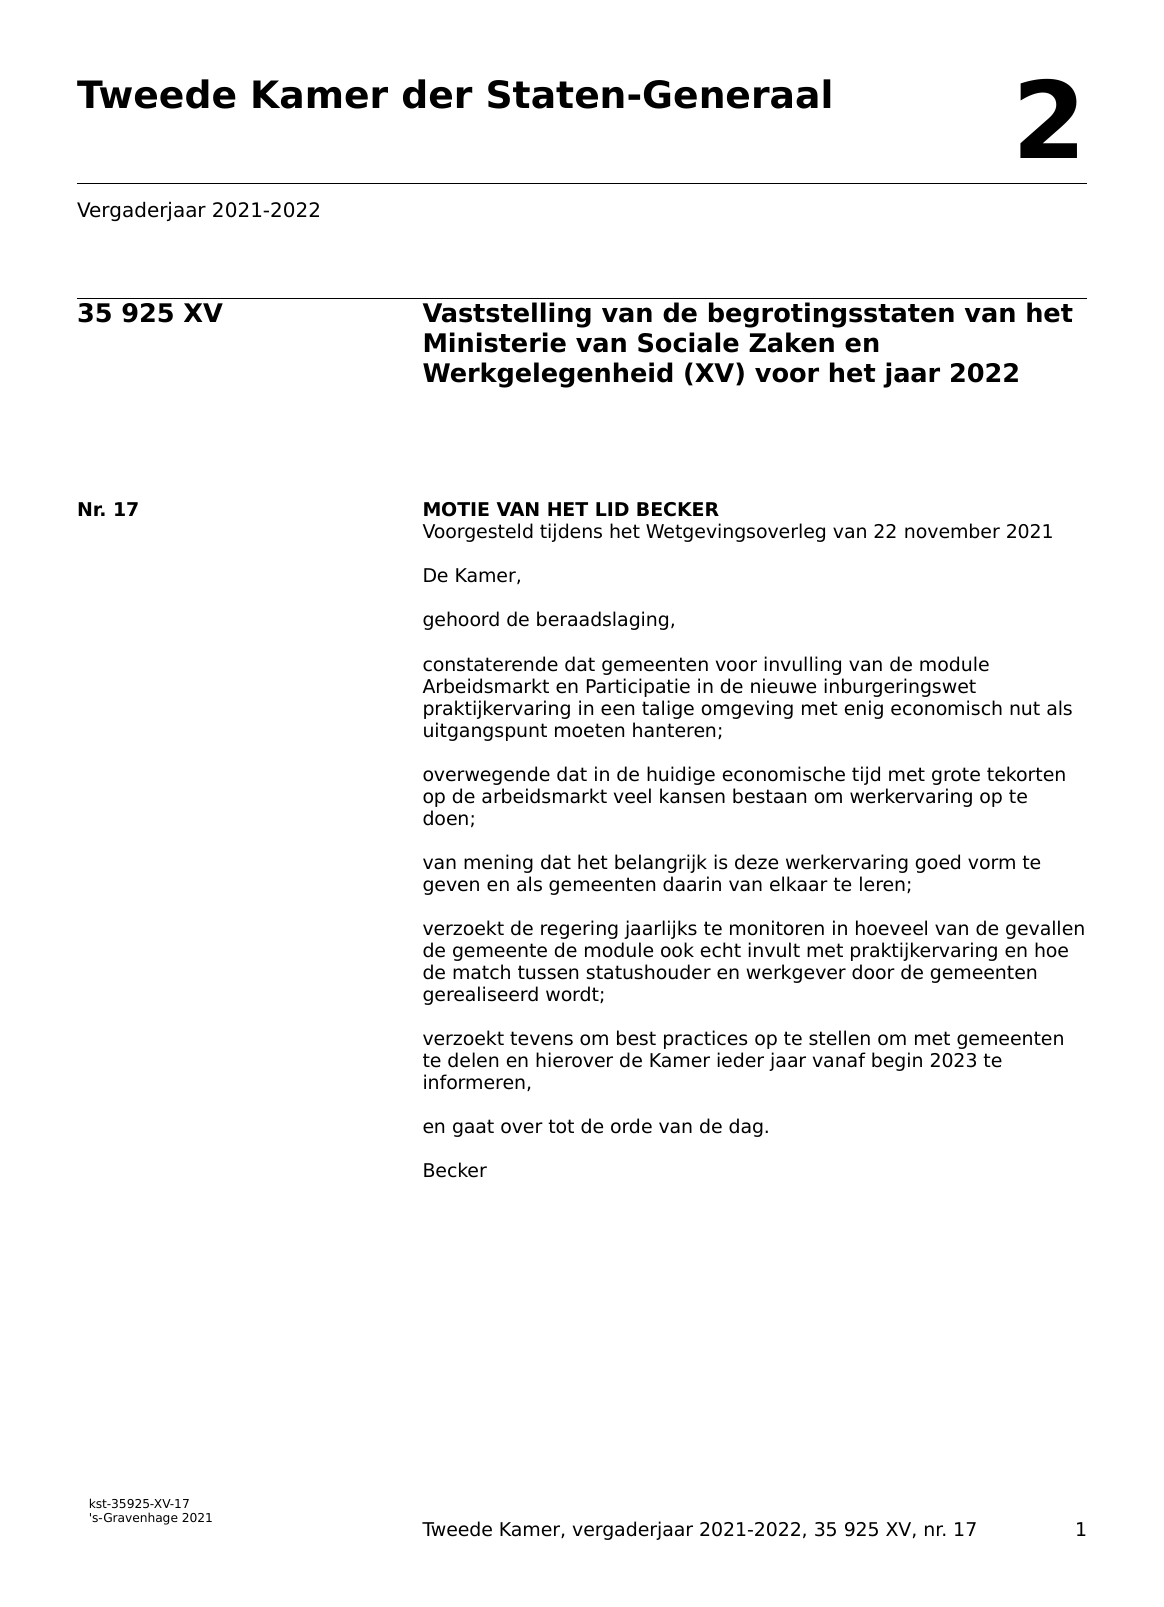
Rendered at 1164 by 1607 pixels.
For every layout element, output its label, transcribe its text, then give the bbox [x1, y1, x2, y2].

text De Kamer, [422, 565, 1087, 587]
table_cell Vergaderjaar 2021-2022 [77, 184, 1087, 298]
text en gaat over tot de orde van de dag. [422, 1116, 1087, 1138]
text van mening dat het belangrijk is deze werkervaring goed vorm te geven en als gemeenten daarin van elkaar te leren; [422, 852, 1087, 896]
text constaterende dat gemeenten voor invulling van de module Arbeidsmarkt en Participatie in de nieuwe inburgeringswet praktijkervaring in een talige omgeving met enig economisch nut als uitgangspunt moeten hanteren; [422, 653, 1087, 741]
text verzoekt tevens om best practices op te stellen om met gemeenten te delen en hierover de Kamer ieder jaar vanaf begin 2023 te informeren, [422, 1028, 1087, 1094]
text Becker [422, 1160, 1087, 1182]
subtitle 35 925 XV Vaststelling van de begrotingsstaten van het Ministerie van Sociale Zaken en Werkgelegenheid (XV) voor het jaar 2022 [77, 299, 1087, 388]
text overwegende dat in de huidige economische tijd met grote tekorten op de arbeidsmarkt veel kansen bestaan om werkervaring op te doen; [422, 764, 1087, 829]
table_header Tweede Kamer der Staten-Generaal [77, 59, 886, 183]
table_header 2 [886, 59, 1087, 183]
text verzoekt de regering jaarlijks te monitoren in hoeveel van de gevallen de gemeente de module ook echt invult met praktijkervaring en hoe de match tussen statushouder en werkgever door de gemeenten gerealiseerd wordt; [422, 918, 1087, 1006]
text Voorgesteld tijdens het Wetgevingsoverleg van 22 november 2021 [422, 521, 1087, 543]
text 's-Gravenhage 2021 [88, 1511, 323, 1525]
subtitle Nr. 17 MOTIE VAN HET LID BECKER [77, 499, 1087, 521]
text gehoord de beraadslaging, [422, 609, 1087, 631]
text kst-35925-XV-17 [88, 1497, 323, 1511]
